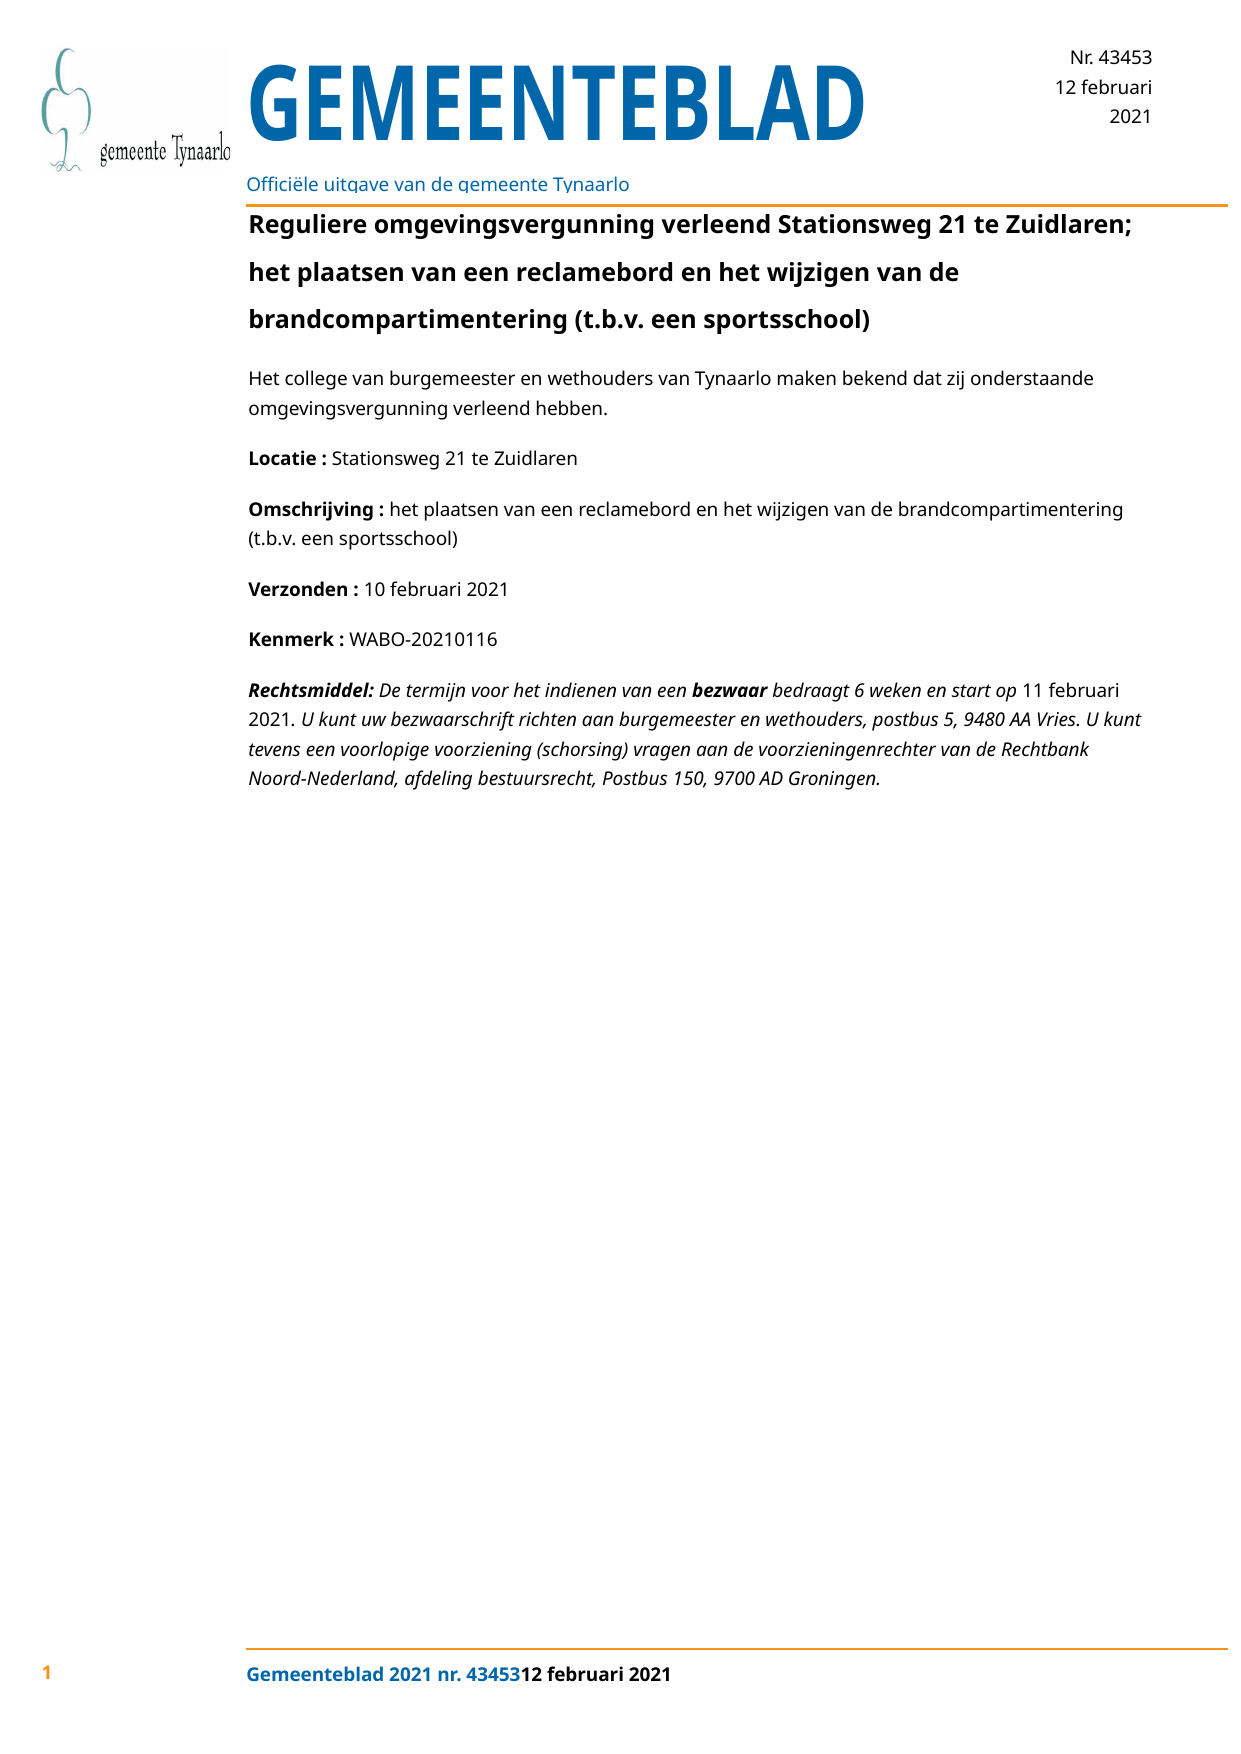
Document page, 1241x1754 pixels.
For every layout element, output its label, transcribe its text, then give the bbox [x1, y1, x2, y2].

text Het college van burgemeester en wethouders van Tynaarlo maken bekend dat zij onderstaande omgevingsvergunning verleend hebben. [248, 366, 1152, 421]
picture [41, 47, 231, 172]
text Kenmerk : WABO-20210116 [248, 626, 1152, 652]
text Locatie : Stationsweg 21 te Zuidlaren [248, 446, 1152, 471]
text Omschrijving : het plaatsen van een reclamebord en het wijzigen van de brandcompartimentering (t.b.v. een sportsschool) [248, 496, 1152, 551]
text Reguliere omgevingsvergunning verleend Stationsweg 21 te Zuidlaren; het plaatsen van een reclamebord en het wijzigen van de brandcompartimentering (t.b.v. een sportsschool) [248, 207, 1152, 336]
text Verzonden : 10 februari 2021 [248, 576, 1152, 602]
text Rechtsmiddel: De termijn voor het indienen van een bezwaar bedraagt 6 weken en start op 11 februari 2021. U kunt uw bezwaarschrift richten aan burgemeester en wethouders, postbus 5, 9480 AA Vries. U kunt tevens een voorlopige voorziening (schorsing) vragen aan de voorzieningenrechter van de Rechtbank Noord-Nederland, afdeling bestuursrecht, Postbus 150, 9700 AD Groningen. [248, 677, 1152, 791]
